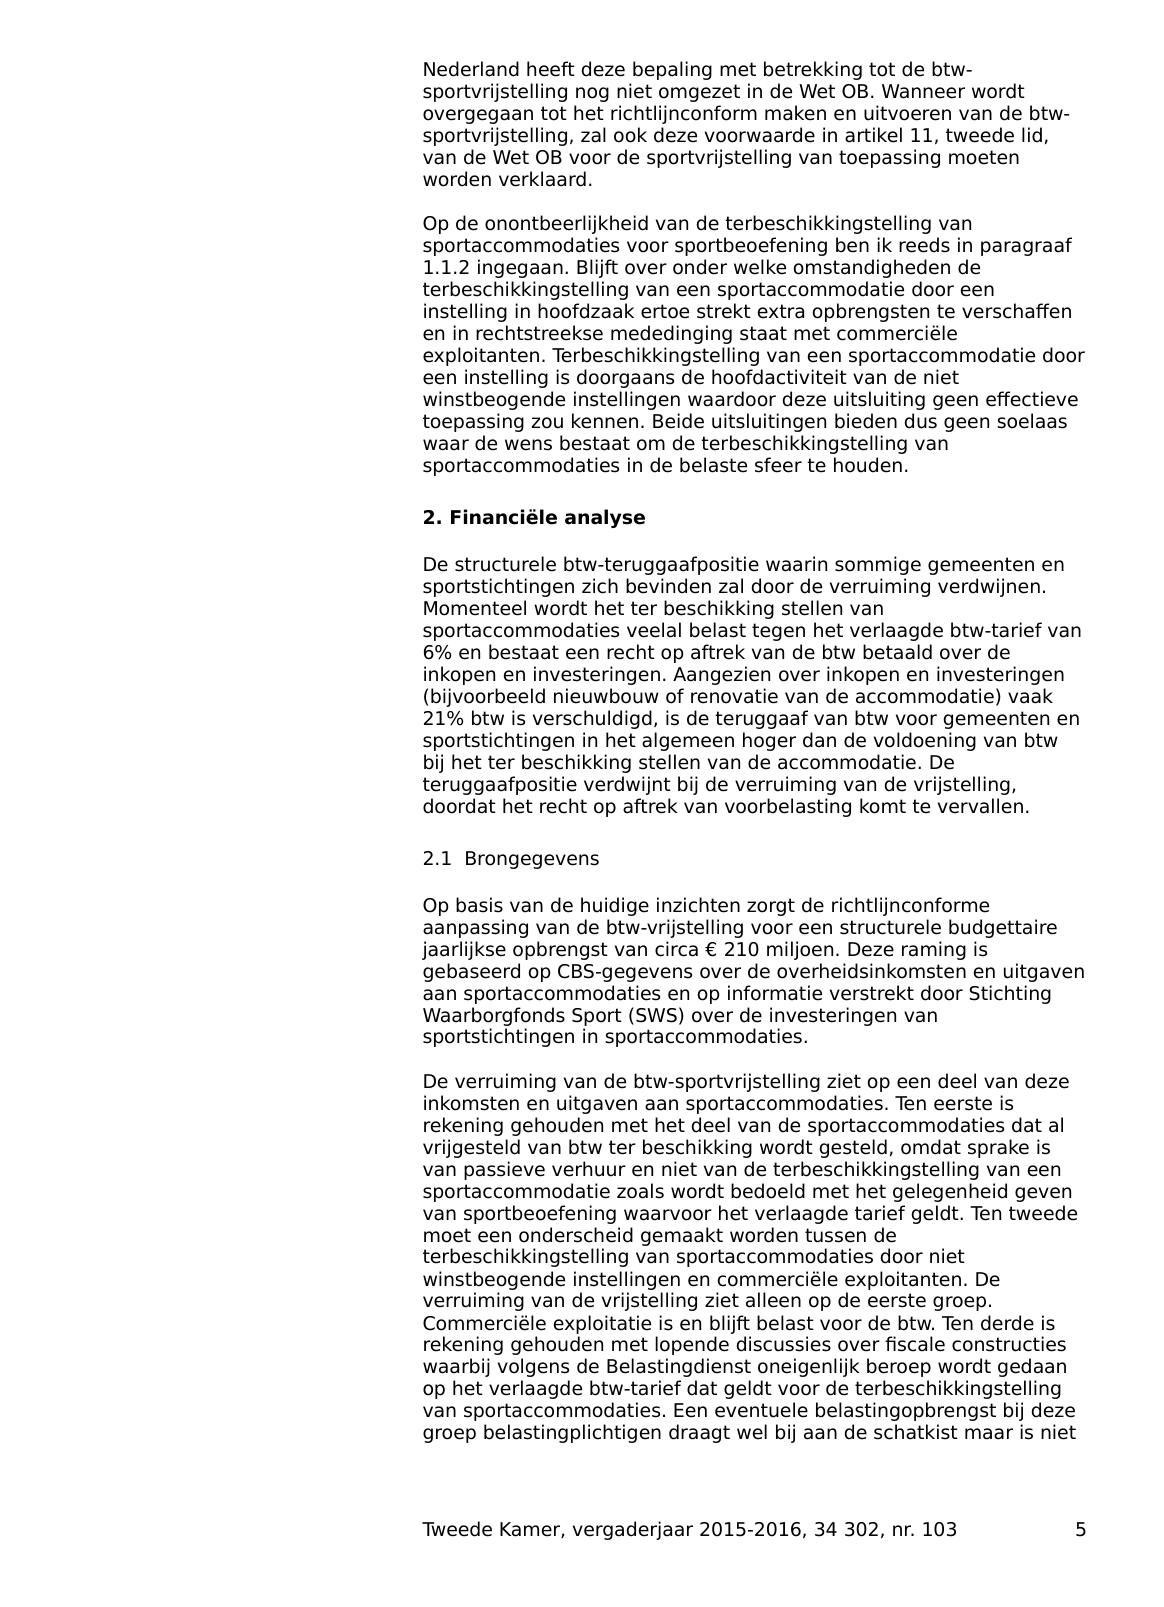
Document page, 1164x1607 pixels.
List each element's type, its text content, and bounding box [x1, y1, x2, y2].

text Nederland heeft deze bepaling met betrekking tot de btw-sportvrijstelling nog niet omgezet in de Wet OB. Wanneer wordt overgegaan tot het richtlijnconform maken en uitvoeren van de btw-sportvrijstelling, zal ook deze voorwaarde in artikel 11, tweede lid, van de Wet OB voor de sportvrijstelling van toepassing moeten worden verklaard. [422, 59, 1087, 191]
text De structurele btw-teruggaafpositie waarin sommige gemeenten en sportstichtingen zich bevinden zal door de verruiming verdwijnen. Momenteel wordt het ter beschikking stellen van sportaccommodaties veelal belast tegen het verlaagde btw-tarief van 6% en bestaat een recht op aftrek van de btw betaald over de inkopen en investeringen. Aangezien over inkopen en investeringen (bijvoorbeeld nieuwbouw of renovatie van de accommodatie) vaak 21% btw is verschuldigd, is de teruggaaf van btw voor gemeenten en sportstichtingen in het algemeen hoger dan de voldoening van btw bij het ter beschikking stellen van de accommodatie. De teruggaafpositie verdwijnt bij de verruiming van de vrijstelling, doordat het recht op aftrek van voorbelasting komt te vervallen. [422, 554, 1087, 818]
subtitle 2.1 Brongegevens [422, 848, 1087, 869]
text Op de onontbeerlijkheid van de terbeschikkingstelling van sportaccommodaties voor sportbeoefening ben ik reeds in paragraaf 1.1.2 ingegaan. Blijft over onder welke omstandigheden de terbeschikkingstelling van een sportaccommodatie door een instelling in hoofdzaak ertoe strekt extra opbrengsten te verschaffen en in rechtstreekse mededinging staat met commerciële exploitanten. Terbeschikkingstelling van een sportaccommodatie door een instelling is doorgaans de hoofdactiviteit van de niet winstbeogende instellingen waardoor deze uitsluiting geen effectieve toepassing zou kennen. Beide uitsluitingen bieden dus geen soelaas waar de wens bestaat om de terbeschikkingstelling van sportaccommodaties in de belaste sfeer te houden. [422, 213, 1087, 477]
subtitle 2. Financiële analyse [422, 507, 1087, 529]
text De verruiming van de btw-sportvrijstelling ziet op een deel van deze inkomsten en uitgaven aan sportaccommodaties. Ten eerste is rekening gehouden met het deel van de sportaccommodaties dat al vrijgesteld van btw ter beschikking wordt gesteld, omdat sprake is van passieve verhuur en niet van de terbeschikkingstelling van een sportaccommodatie zoals wordt bedoeld met het gelegenheid geven van sportbeoefening waarvoor het verlaagde tarief geldt. Ten tweede moet een onderscheid gemaakt worden tussen de terbeschikkingstelling van sportaccommodaties door niet winstbeogende instellingen en commerciële exploitanten. De verruiming van de vrijstelling ziet alleen op de eerste groep. Commerciële exploitatie is en blijft belast voor de btw. Ten derde is rekening gehouden met lopende discussies over fiscale constructies waarbij volgens de Belastingdienst oneigenlijk beroep wordt gedaan op het verlaagde btw-tarief dat geldt voor de terbeschikkingstelling van sportaccommodaties. Een eventuele belastingopbrengst bij deze groep belastingplichtigen draagt wel bij aan de schatkist maar is niet [422, 1071, 1087, 1444]
text Op basis van de huidige inzichten zorgt de richtlijnconforme aanpassing van de btw-vrijstelling voor een structurele budgettaire jaarlijkse opbrengst van circa € 210 miljoen. Deze raming is gebaseerd op CBS-gegevens over de overheidsinkomsten en uitgaven aan sportaccommodaties en op informatie verstrekt door Stichting Waarborgfonds Sport (SWS) over de investeringen van sportstichtingen in sportaccommodaties. [422, 894, 1087, 1048]
